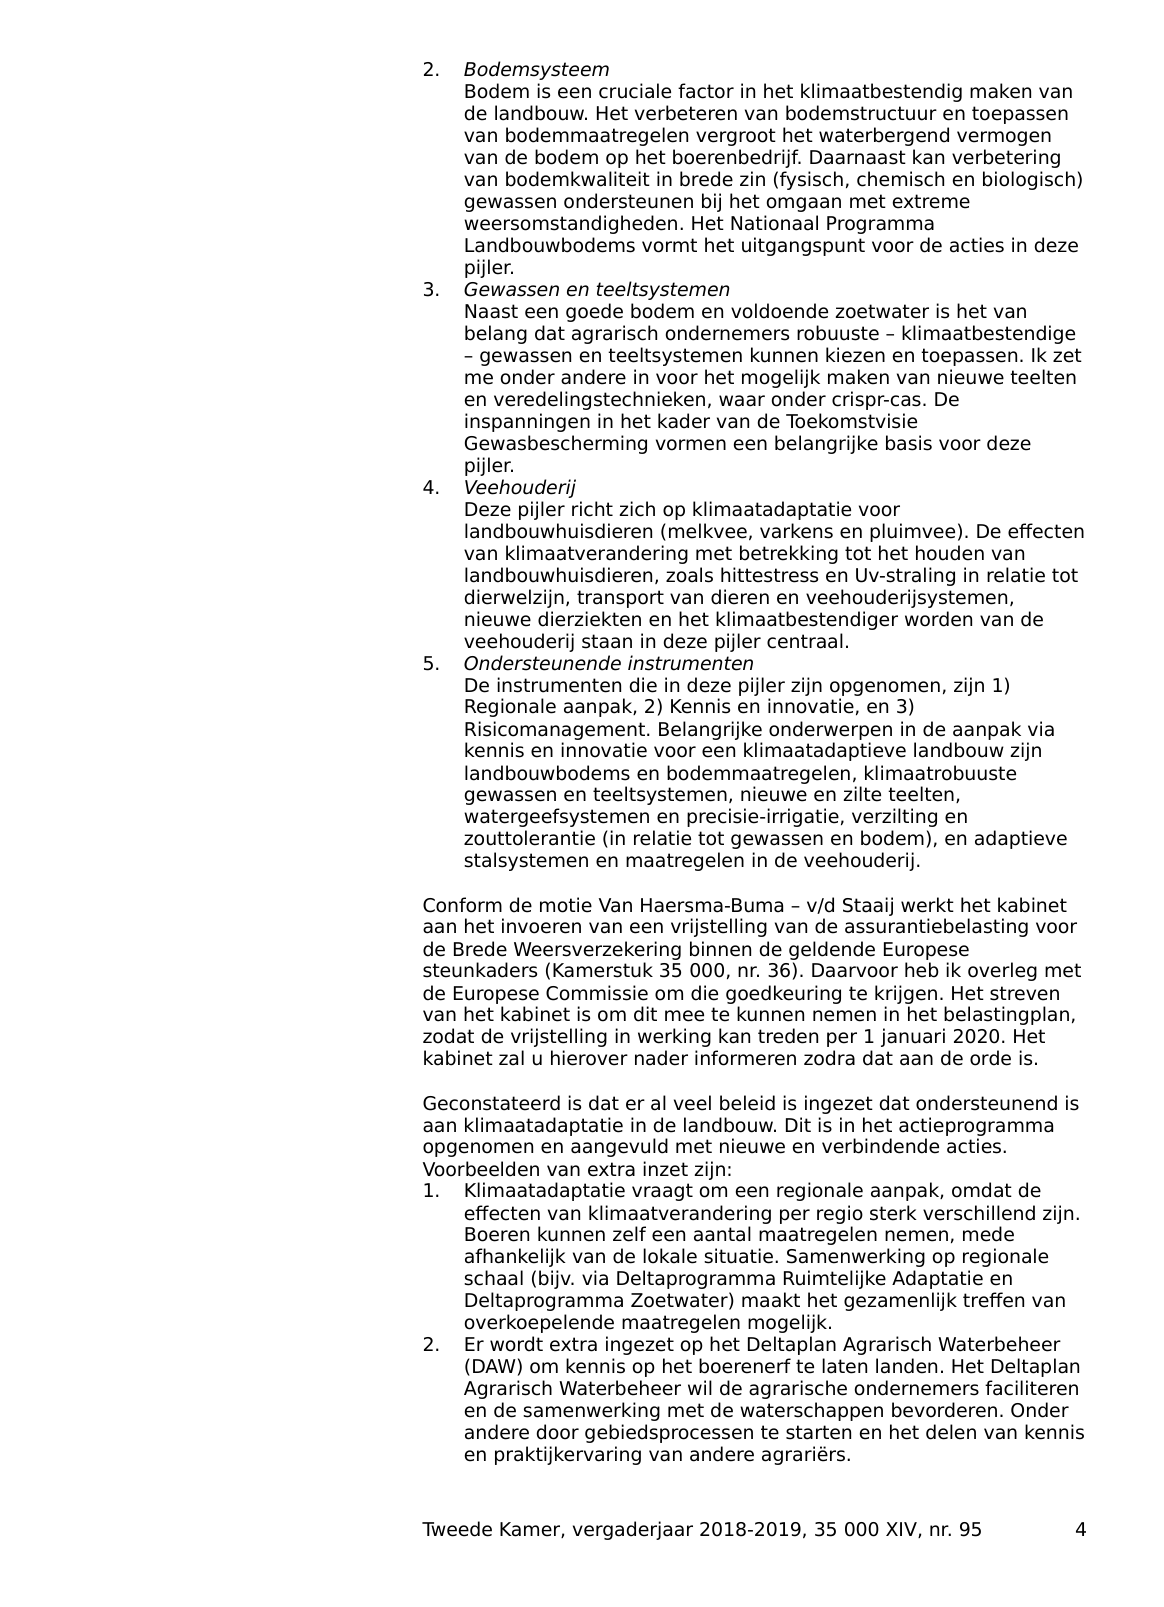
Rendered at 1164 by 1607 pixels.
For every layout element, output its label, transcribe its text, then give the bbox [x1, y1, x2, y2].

text 5. Ondersteunende instrumenten [422, 652, 1087, 674]
text 2. Er wordt extra ingezet op het Deltaplan Agrarisch Waterbeheer (DAW) om kennis op het boerenerf te laten landen. Het Deltaplan Agrarisch Waterbeheer wil de agrarische ondernemers faciliteren en de samenwerking met de waterschappen bevorderen. Onder andere door gebiedsprocessen te starten en het delen van kennis en praktijkervaring van andere agrariërs. [422, 1334, 1087, 1466]
text Deze pijler richt zich op klimaatadaptatie voor landbouwhuisdieren (melkvee, varkens en pluimvee). De effecten van klimaatverandering met betrekking tot het houden van landbouwhuisdieren, zoals hittestress en Uv-straling in relatie tot dierwelzijn, transport van dieren en veehouderijsystemen, nieuwe dierziekten en het klimaatbestendiger worden van de veehouderij staan in deze pijler centraal. [464, 499, 1087, 652]
text Naast een goede bodem en voldoende zoetwater is het van belang dat agrarisch ondernemers robuuste – klimaatbestendige – gewassen en teeltsystemen kunnen kiezen en toepassen. Ik zet me onder andere in voor het mogelijk maken van nieuwe teelten en veredelingstechnieken, waar onder crispr-cas. De inspanningen in het kader van de Toekomstvisie Gewasbescherming vormen een belangrijke basis voor deze pijler. [464, 301, 1087, 477]
text 1. Klimaatadaptatie vraagt om een regionale aanpak, omdat de effecten van klimaatverandering per regio sterk verschillend zijn. Boeren kunnen zelf een aantal maatregelen nemen, mede afhankelijk van de lokale situatie. Samenwerking op regionale schaal (bijv. via Deltaprogramma Ruimtelijke Adaptatie en Deltaprogramma Zoetwater) maakt het gezamenlijk treffen van overkoepelende maatregelen mogelijk. [422, 1180, 1087, 1334]
text Bodem is een cruciale factor in het klimaatbestendig maken van de landbouw. Het verbeteren van bodemstructuur en toepassen van bodemmaatregelen vergroot het waterbergend vermogen van de bodem op het boerenbedrijf. Daarnaast kan verbetering van bodemkwaliteit in brede zin (fysisch, chemisch en biologisch) gewassen ondersteunen bij het omgaan met extreme weersomstandigheden. Het Nationaal Programma Landbouwbodems vormt het uitgangspunt voor de acties in deze pijler. [464, 81, 1087, 279]
text 4. Veehouderij [422, 477, 1087, 499]
text 2. Bodemsysteem [422, 59, 1087, 81]
text De instrumenten die in deze pijler zijn opgenomen, zijn 1) Regionale aanpak, 2) Kennis en innovatie, en 3) Risicomanagement. Belangrijke onderwerpen in de aanpak via kennis en innovatie voor een klimaatadaptieve landbouw zijn landbouwbodems en bodemmaatregelen, klimaatrobuuste gewassen en teeltsystemen, nieuwe en zilte teelten, watergeefsystemen en precisie-irrigatie, verzilting en zouttolerantie (in relatie tot gewassen en bodem), en adaptieve stalsystemen en maatregelen in de veehouderij. [464, 674, 1087, 872]
text Conform de motie Van Haersma-Buma – v/d Staaij werkt het kabinet aan het invoeren van een vrijstelling van de assurantiebelasting voor de Brede Weersverzekering binnen de geldende Europese steunkaders (Kamerstuk 35 000, nr. 36). Daarvoor heb ik overleg met de Europese Commissie om die goedkeuring te krijgen. Het streven van het kabinet is om dit mee te kunnen nemen in het belastingplan, zodat de vrijstelling in werking kan treden per 1 januari 2020. Het kabinet zal u hierover nader informeren zodra dat aan de orde is. [422, 894, 1087, 1070]
text 3. Gewassen en teeltsystemen [422, 279, 1087, 301]
text Geconstateerd is dat er al veel beleid is ingezet dat ondersteunend is aan klimaatadaptatie in de landbouw. Dit is in het actieprogramma opgenomen en aangevuld met nieuwe en verbindende acties. Voorbeelden van extra inzet zijn: [422, 1092, 1087, 1180]
